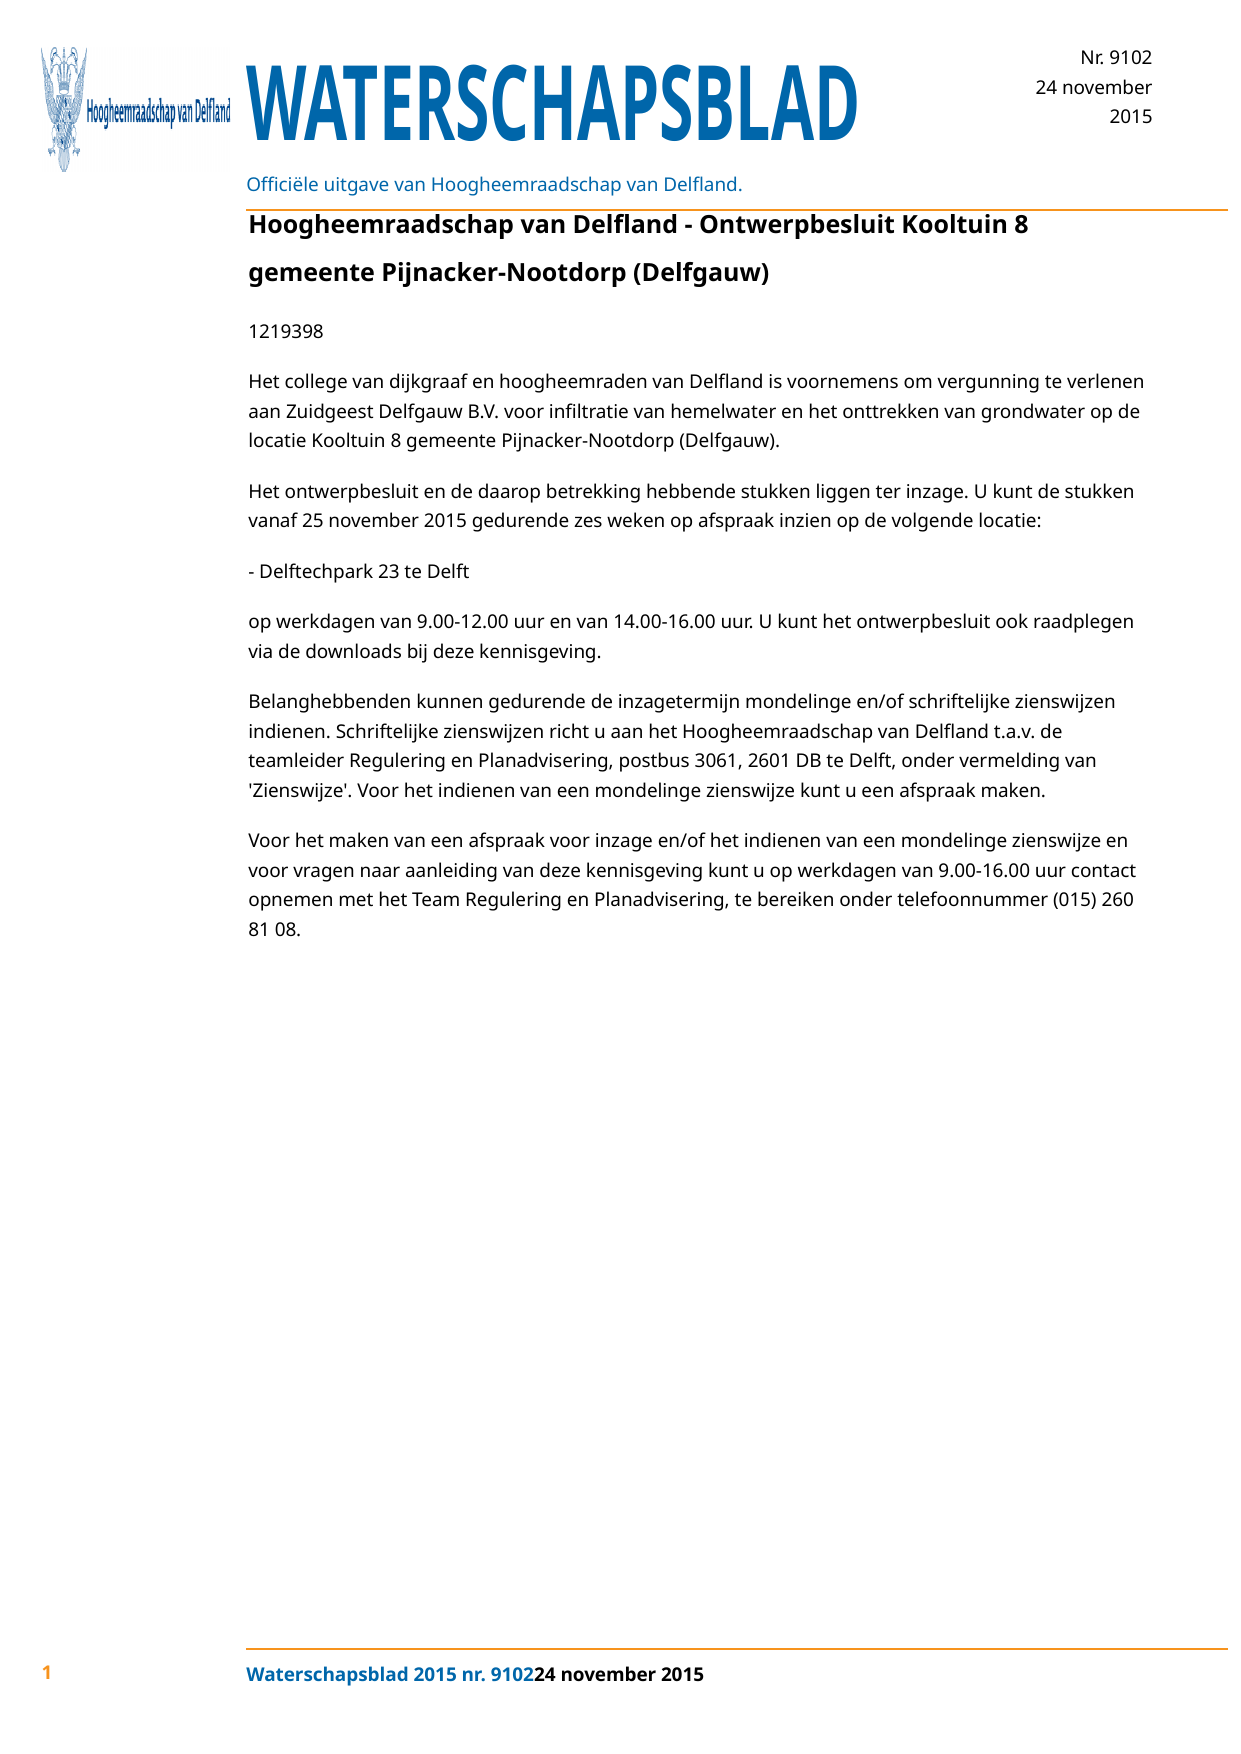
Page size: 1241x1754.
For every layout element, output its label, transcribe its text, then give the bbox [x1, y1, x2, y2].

text op werkdagen van 9.00-12.00 uur en van 14.00-16.00 uur. U kunt het ontwerpbesluit ook raadplegen via de downloads bij deze kennisgeving. [248, 608, 1152, 664]
text - Delftechpark 23 te Delft [248, 558, 1152, 584]
text Het ontwerpbesluit en de daarop betrekking hebbende stukken liggen ter inzage. U kunt de stukken vanaf 25 november 2015 gedurende zes weken op afspraak inzien op de volgende locatie: [248, 478, 1152, 533]
picture [41, 47, 231, 172]
text Hoogheemraadschap van Delfland - Ontwerpbesluit Kooltuin 8 gemeente Pijnacker-Nootdorp (Delfgauw) [248, 211, 1152, 288]
text Belanghebbenden kunnen gedurende de inzagetermijn mondelinge en/of schriftelijke zienswijzen indienen. Schriftelijke zienswijzen richt u aan het Hoogheemraadschap van Delfland t.a.v. de teamleider Regulering en Planadvisering, postbus 3061, 2601 DB te Delft, onder vermelding van 'Zienswijze'. Voor het indienen van een mondelinge zienswijze kunt u een afspraak maken. [248, 688, 1152, 803]
text 1219398 [248, 318, 1152, 344]
text Voor het maken van een afspraak voor inzage en/of het indienen van een mondelinge zienswijze en voor vragen naar aanleiding van deze kennisgeving kunt u op werkdagen van 9.00-16.00 uur contact opnemen met het Team Regulering en Planadvisering, te bereiken onder telefoonnummer (015) 260 81 08. [248, 827, 1152, 942]
text Het college van dijkgraaf en hoogheemraden van Delfland is voornemens om vergunning te verlenen aan Zuidgeest Delfgauw B.V. voor infiltratie van hemelwater en het onttrekken van grondwater op de locatie Kooltuin 8 gemeente Pijnacker-Nootdorp (Delfgauw). [248, 368, 1152, 453]
